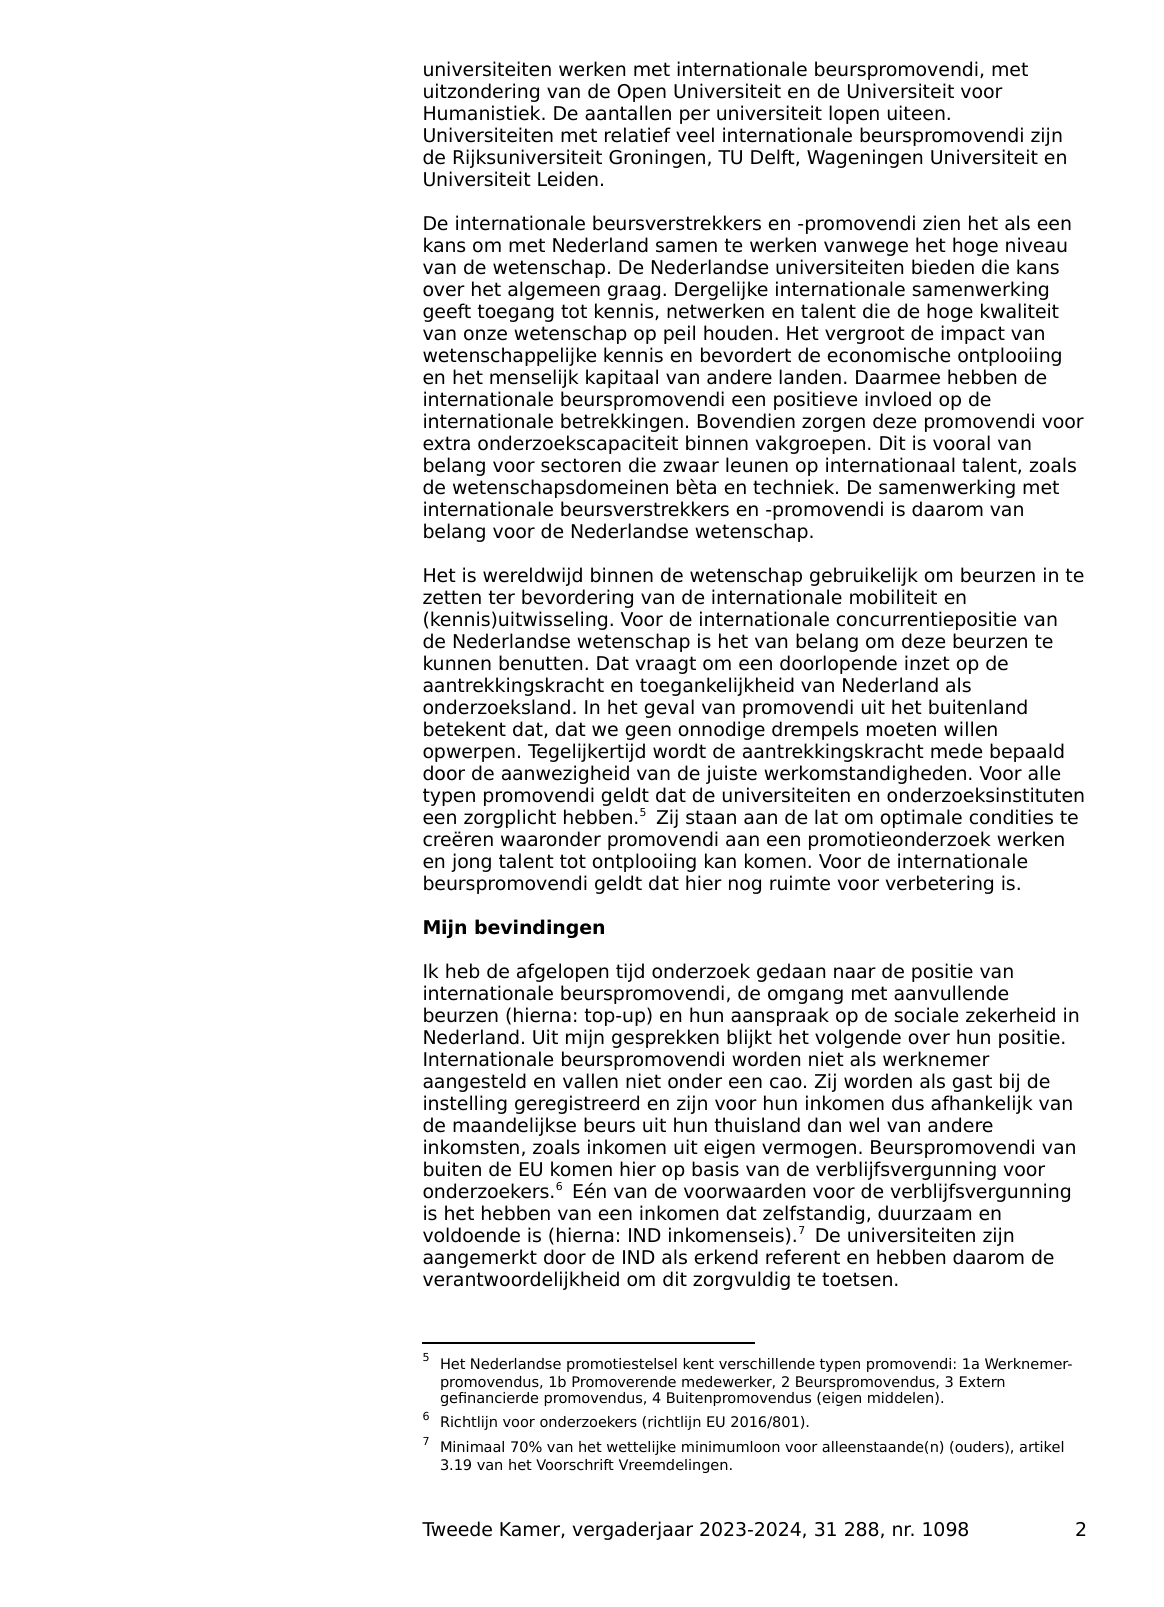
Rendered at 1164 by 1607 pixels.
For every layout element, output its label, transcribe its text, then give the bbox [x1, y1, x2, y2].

text Ik heb de afgelopen tijd onderzoek gedaan naar de positie van internationale beurspromovendi, de omgang met aanvullende beurzen (hierna: top-up) en hun aanspraak op de sociale zekerheid in Nederland. Uit mijn gesprekken blijkt het volgende over hun positie. Internationale beurspromovendi worden niet als werknemer aangesteld en vallen niet onder een cao. Zij worden als gast bij de instelling geregistreerd en zijn voor hun inkomen dus afhankelijk van de maandelijkse beurs uit hun thuisland dan wel van andere inkomsten, zoals inkomen uit eigen vermogen. Beurspromovendi van buiten de EU komen hier op basis van de verblijfsvergunning voor onderzoekers. Eén van de voorwaarden voor de verblijfsvergunning is het hebben van een inkomen dat zelfstandig, duurzaam en voldoende is (hierna: IND inkomenseis). De universiteiten zijn aangemerkt door de IND als erkend referent en hebben daarom de verantwoordelijkheid om dit zorgvuldig te toetsen. [422, 961, 1087, 1291]
text Het Nederlandse promotiestelsel kent verschillende typen promovendi: 1a Werknemer-promovendus, 1b Promoverende medewerker, 2 Beurspromovendus, 3 Extern gefinancierde promovendus, 4 Buitenpromovendus (eigen middelen). [422, 1352, 1087, 1407]
subtitle Mijn bevindingen [422, 917, 1087, 939]
text Minimaal 70% van het wettelijke minimumloon voor alleenstaande(n) (ouders), artikel 3.19 van het Voorschrift Vreemdelingen. [422, 1435, 1087, 1474]
text De internationale beursverstrekkers en -promovendi zien het als een kans om met Nederland samen te werken vanwege het hoge niveau van de wetenschap. De Nederlandse universiteiten bieden die kans over het algemeen graag. Dergelijke internationale samenwerking geeft toegang tot kennis, netwerken en talent die de hoge kwaliteit van onze wetenschap op peil houden. Het vergroot de impact van wetenschappelijke kennis en bevordert de economische ontplooiing en het menselijk kapitaal van andere landen. Daarmee hebben de internationale beurspromovendi een positieve invloed op de internationale betrekkingen. Bovendien zorgen deze promovendi voor extra onderzoekscapaciteit binnen vakgroepen. Dit is vooral van belang voor sectoren die zwaar leunen op internationaal talent, zoals de wetenschapsdomeinen bèta en techniek. De samenwerking met internationale beursverstrekkers en -promovendi is daarom van belang voor de Nederlandse wetenschap. [422, 213, 1087, 543]
text Richtlijn voor onderzoekers (richtlijn EU 2016/801). [422, 1410, 1087, 1432]
text universiteiten werken met internationale beurspromovendi, met uitzondering van de Open Universiteit en de Universiteit voor Humanistiek. De aantallen per universiteit lopen uiteen. Universiteiten met relatief veel internationale beurspromovendi zijn de Rijksuniversiteit Groningen, TU Delft, Wageningen Universiteit en Universiteit Leiden. [422, 59, 1087, 191]
text Het is wereldwijd binnen de wetenschap gebruikelijk om beurzen in te zetten ter bevordering van de internationale mobiliteit en (kennis)uitwisseling. Voor de internationale concurrentiepositie van de Nederlandse wetenschap is het van belang om deze beurzen te kunnen benutten. Dat vraagt om een doorlopende inzet op de aantrekkingskracht en toegankelijkheid van Nederland als onderzoeksland. In het geval van promovendi uit het buitenland betekent dat, dat we geen onnodige drempels moeten willen opwerpen. Tegelijkertijd wordt de aantrekkingskracht mede bepaald door de aanwezigheid van de juiste werkomstandigheden. Voor alle typen promovendi geldt dat de universiteiten en onderzoeksinstituten een zorgplicht hebben. Zij staan aan de lat om optimale condities te creëren waaronder promovendi aan een promotieonderzoek werken en jong talent tot ontplooiing kan komen. Voor de internationale beurspromovendi geldt dat hier nog ruimte voor verbetering is. [422, 565, 1087, 895]
